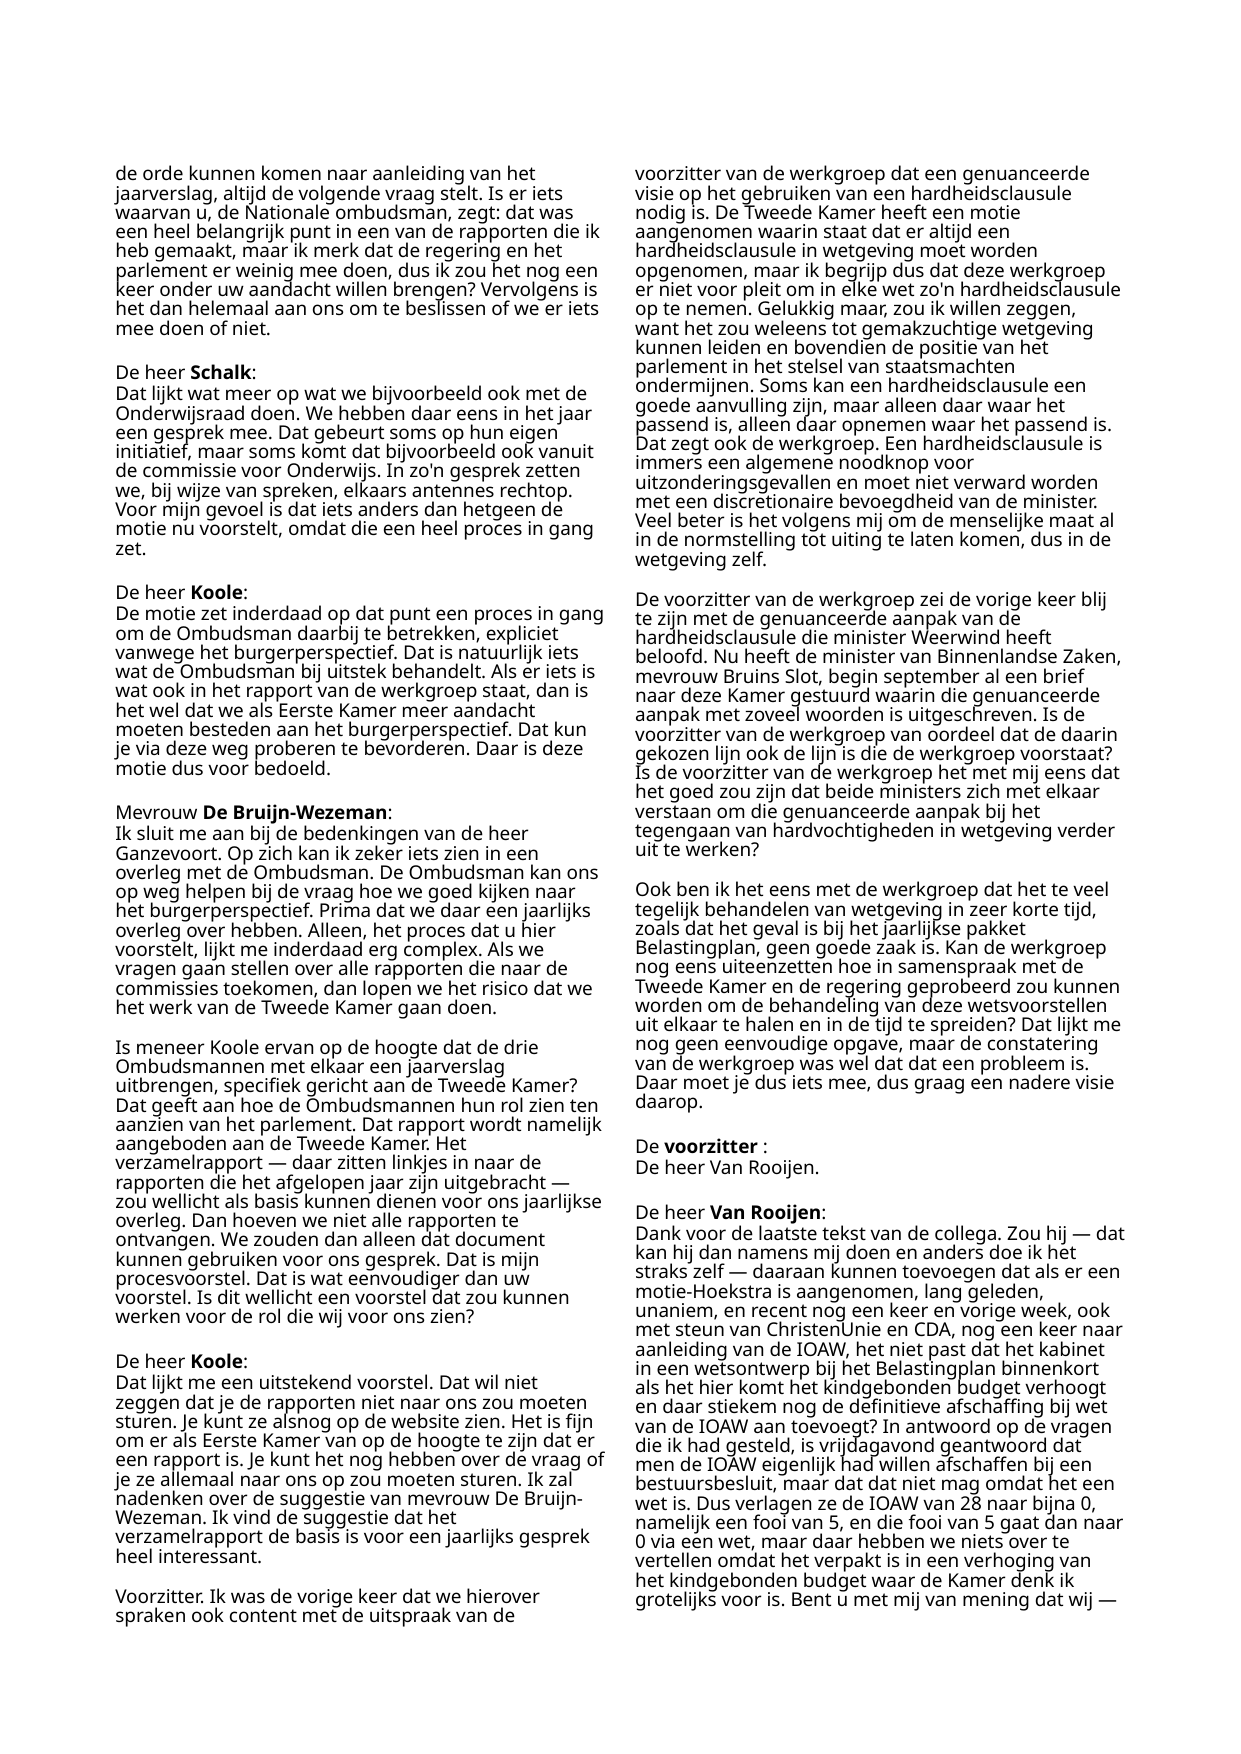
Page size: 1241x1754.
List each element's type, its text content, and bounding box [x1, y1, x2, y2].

text De heer Schalk: [115, 359, 605, 385]
text Ik sluit me aan bij de bedenkingen van de heer Ganzevoort. Op zich kan ik zeker iets zien in een overleg met de Ombudsman. De Ombudsman kan ons op weg helpen bij de vraag hoe we goed kijken naar het burgerperspectief. Prima dat we daar een jaarlijks overleg over hebben. Alleen, het proces dat u hier voorstelt, lijkt me inderdaad erg complex. Als we vragen gaan stellen over alle rapporten die naar de commissies toekomen, dan lopen we het risico dat we het werk van de Tweede Kamer gaan doen. [115, 825, 605, 1018]
text voorzitter van de werkgroep dat een genuanceerde visie op het gebruiken van een hardheidsclausule nodig is. De Tweede Kamer heeft een motie aangenomen waarin staat dat er altijd een hardheidsclausule in wetgeving moet worden opgenomen, maar ik begrijp dus dat deze werkgroep er niet voor pleit om in elke wet zo'n hardheidsclausule op te nemen. Gelukkig maar, zou ik willen zeggen, want het zou weleens tot gemakzuchtige wetgeving kunnen leiden en bovendien de positie van het parlement in het stelsel van staatsmachten ondermijnen. Soms kan een hardheidsclausule een goede aanvulling zijn, maar alleen daar waar het passend is, alleen daar opnemen waar het passend is. Dat zegt ook de werkgroep. Een hardheidsclausule is immers een algemene noodknop voor uitzonderingsgevallen en moet niet verward worden met een discretionaire bevoegdheid van de minister. Veel beter is het volgens mij om de menselijke maat al in de normstelling tot uiting te laten komen, dus in de wetgeving zelf. [635, 165, 1125, 570]
text de orde kunnen komen naar aanleiding van het jaarverslag, altijd de volgende vraag stelt. Is er iets waarvan u, de Nationale ombudsman, zegt: dat was een heel belangrijk punt in een van de rapporten die ik heb gemaakt, maar ik merk dat de regering en het parlement er weinig mee doen, dus ik zou het nog een keer onder uw aandacht willen brengen? Vervolgens is het dan helemaal aan ons om te beslissen of we er iets mee doen of niet. [115, 165, 605, 339]
text De heer Koole: [115, 1349, 605, 1374]
text De voorzitter van de werkgroep zei de vorige keer blij te zijn met de genuanceerde aanpak van de hardheidsclausule die minister Weerwind heeft beloofd. Nu heeft de minister van Binnenlandse Zaken, mevrouw Bruins Slot, begin september al een brief naar deze Kamer gestuurd waarin die genuanceerde aanpak met zoveel woorden is uitgeschreven. Is de voorzitter van de werkgroep van oordeel dat de daarin gekozen lijn ook de lijn is die de werkgroep voorstaat? Is de voorzitter van de werkgroep het met mij eens dat het goed zou zijn dat beide ministers zich met elkaar verstaan om die genuanceerde aanpak bij het tegengaan van hardvochtigheden in wetgeving verder uit te werken? [635, 591, 1125, 861]
text Voorzitter. Ik was de vorige keer dat we hierover spraken ook content met de uitspraak van de [115, 1588, 605, 1626]
text Dank voor de laatste tekst van de collega. Zou hij — dat kan hij dan namens mij doen en anders doe ik het straks zelf — daaraan kunnen toevoegen dat als er een motie-Hoekstra is aangenomen, lang geleden, unaniem, en recent nog een keer en vorige week, ook met steun van ChristenUnie en CDA, nog een keer naar aanleiding van de IOAW, het niet past dat het kabinet in een wetsontwerp bij het Belastingplan binnenkort als het hier komt het kindgebonden budget verhoogt en daar stiekem nog de definitieve afschaffing bij wet van de IOAW aan toevoegt? In antwoord op de vragen die ik had gesteld, is vrijdagavond geantwoord dat men de IOAW eigenlijk had willen afschaffen bij een bestuursbesluit, maar dat dat niet mag omdat het een wet is. Dus verlagen ze de IOAW van 28 naar bijna 0, namelijk een fooi van 5, en die fooi van 5 gaat dan naar 0 via een wet, maar daar hebben we niets over te vertellen omdat het verpakt is in een verhoging van het kindgebonden budget waar de Kamer denk ik grotelijks voor is. Bent u met mij van mening dat wij — [635, 1225, 1125, 1610]
text De motie zet inderdaad op dat punt een proces in gang om de Ombudsman daarbij te betrekken, expliciet vanwege het burgerperspectief. Dat is natuurlijk iets wat de Ombudsman bij uitstek behandelt. Als er iets is wat ook in het rapport van de werkgroep staat, dan is het wel dat we als Eerste Kamer meer aandacht moeten besteden aan het burgerperspectief. Dat kun je via deze weg proberen te bevorderen. Daar is deze motie dus voor bedoeld. [115, 605, 605, 779]
text Is meneer Koole ervan op de hoogte dat de drie Ombudsmannen met elkaar een jaarverslag uitbrengen, specifiek gericht aan de Tweede Kamer? Dat geeft aan hoe de Ombudsmannen hun rol zien ten aanzien van het parlement. Dat rapport wordt namelijk aangeboden aan de Tweede Kamer. Het verzamelrapport — daar zitten linkjes in naar de rapporten die het afgelopen jaar zijn uitgebracht — zou wellicht als basis kunnen dienen voor ons jaarlijkse overleg. Dan hoeven we niet alle rapporten te ontvangen. We zouden dan alleen dat document kunnen gebruiken voor ons gesprek. Dat is mijn procesvoorstel. Dat is wat eenvoudiger dan uw voorstel. Is dit wellicht een voorstel dat zou kunnen werken voor de rol die wij voor ons zien? [115, 1039, 605, 1328]
text Dat lijkt wat meer op wat we bijvoorbeeld ook met de Onderwijsraad doen. We hebben daar eens in het jaar een gesprek mee. Dat gebeurt soms op hun eigen initiatief, maar soms komt dat bijvoorbeeld ook vanuit de commissie voor Onderwijs. In zo'n gesprek zetten we, bij wijze van spreken, elkaars antennes rechtop. Voor mijn gevoel is dat iets anders dan hetgeen de motie nu voorstelt, omdat die een heel proces in gang zet. [115, 385, 605, 559]
text Mevrouw De Bruijn-Wezeman: [115, 799, 605, 825]
text Dat lijkt me een uitstekend voorstel. Dat wil niet zeggen dat je de rapporten niet naar ons zou moeten sturen. Je kunt ze alsnog op de website zien. Het is fijn om er als Eerste Kamer van op de hoogte te zijn dat er een rapport is. Je kunt het nog hebben over de vraag of je ze allemaal naar ons op zou moeten sturen. Ik zal nadenken over de suggestie van mevrouw De Bruijn-Wezeman. Ik vind de suggestie dat het verzamelrapport de basis is voor een jaarlijks gesprek heel interessant. [115, 1374, 605, 1567]
text De voorzitter : [635, 1133, 1125, 1159]
text De heer Van Rooijen. [635, 1159, 1125, 1178]
text De heer Van Rooijen: [635, 1199, 1125, 1225]
text De heer Koole: [115, 579, 605, 605]
text Ook ben ik het eens met de werkgroep dat het te veel tegelijk behandelen van wetgeving in zeer korte tijd, zoals dat het geval is bij het jaarlijkse pakket Belastingplan, geen goede zaak is. Kan de werkgroep nog eens uiteenzetten hoe in samenspraak met de Tweede Kamer en de regering geprobeerd zou kunnen worden om de behandeling van deze wetsvoorstellen uit elkaar te halen en in de tijd te spreiden? Dat lijkt me nog geen eenvoudige opgave, maar de constatering van de werkgroep was wel dat dat een probleem is. Daar moet je dus iets mee, dus graag een nadere visie daarop. [635, 881, 1125, 1112]
